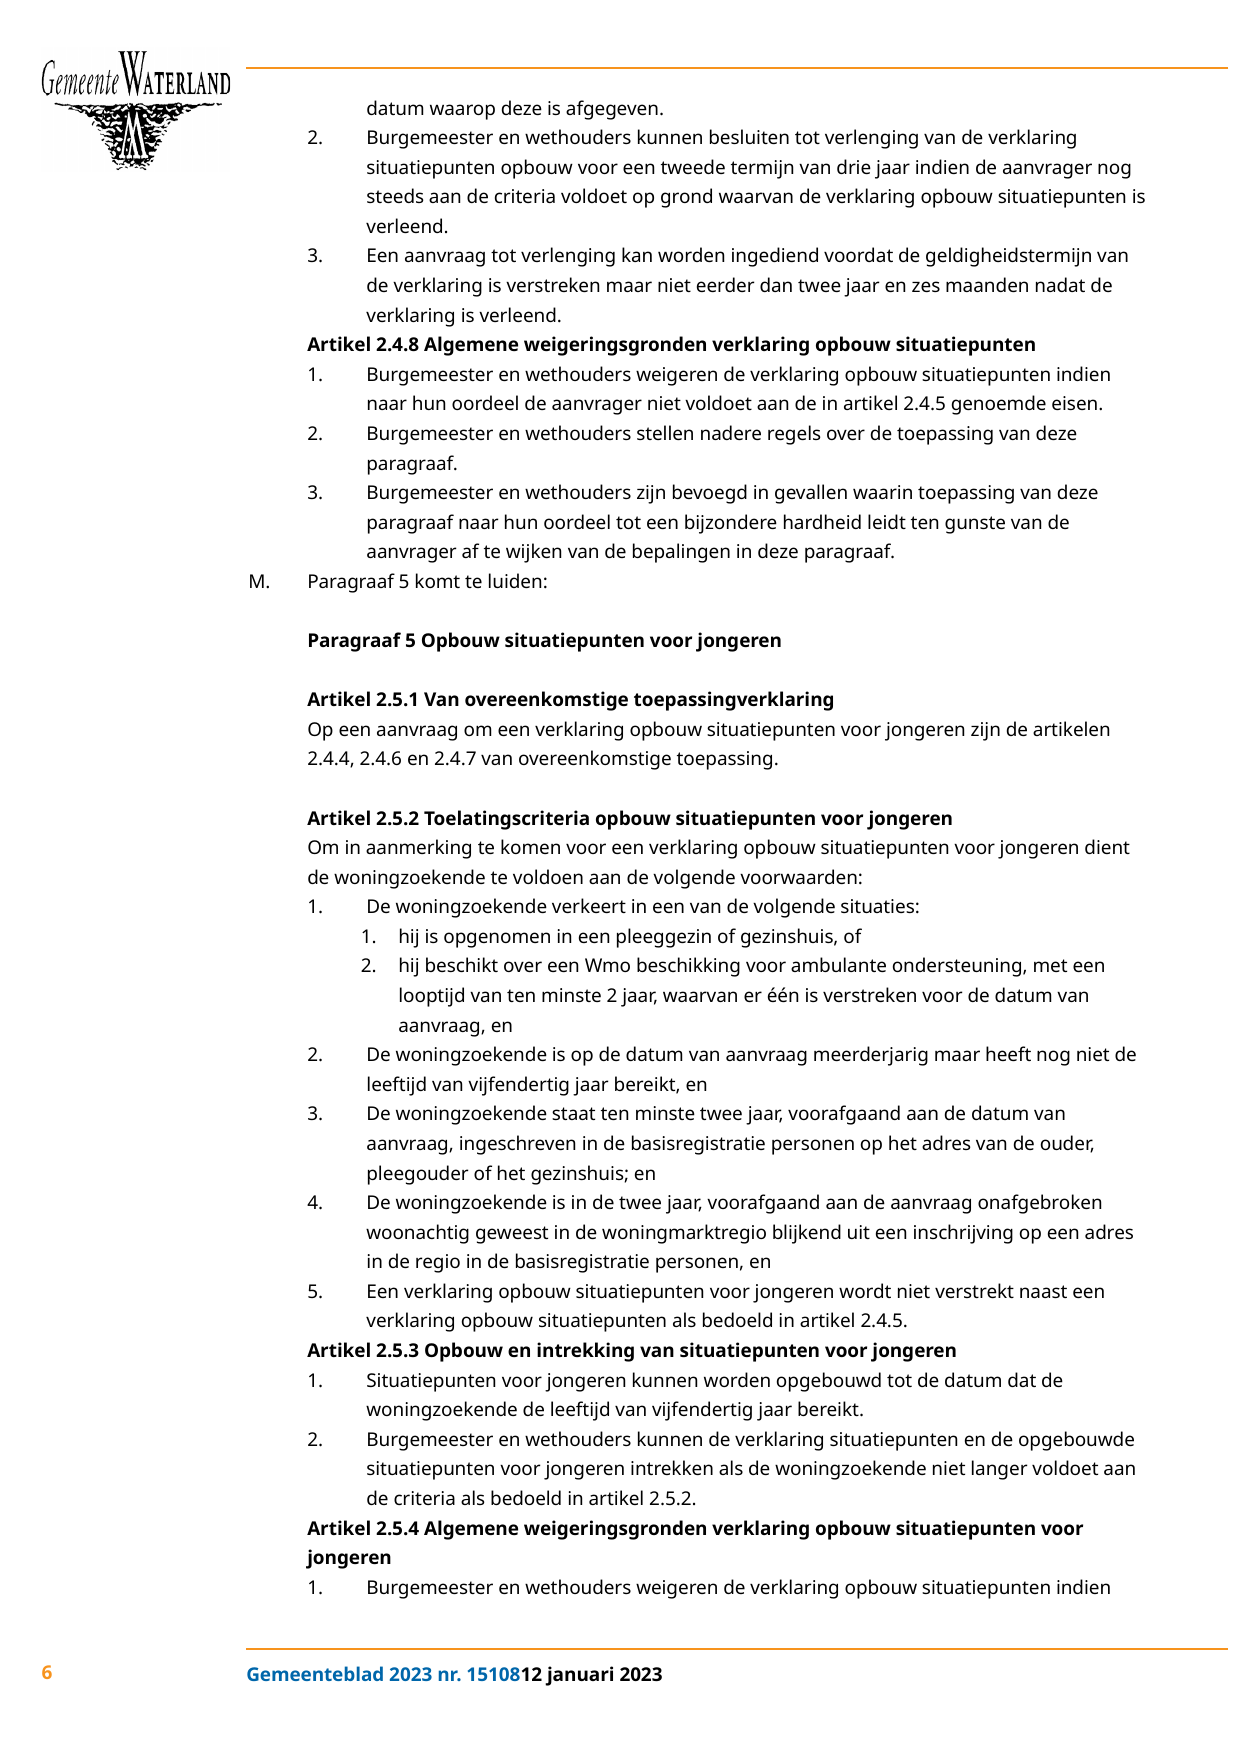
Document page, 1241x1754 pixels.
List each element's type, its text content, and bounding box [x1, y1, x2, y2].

list Een verklaring opbouw situatiepunten voor jongeren wordt niet verstrekt naast een verklaring opbouw situatiepunten als bedoeld in artikel 2.4.5. [307, 1278, 1152, 1333]
list Paragraaf 5 komt te luiden: [248, 568, 1152, 594]
list Artikel 2.5.1 Van overeenkomstige toepassingverklaring [248, 686, 1152, 712]
picture [41, 47, 231, 172]
list Burgemeester en wethouders zijn bevoegd in gevallen waarin toepassing van deze paragraaf naar hun oordeel tot een bijzondere hardheid leidt ten gunste van de aanvrager af te wijken van de bepalingen in deze paragraaf. [307, 479, 1152, 564]
list hij beschikt over een Wmo beschikking voor ambulante ondersteuning, met een looptijd van ten minste 2 jaar, waarvan er één is verstreken voor de datum van aanvraag, en [361, 953, 1152, 1038]
list De woningzoekende is op de datum van aanvraag meerderjarig maar heeft nog niet de leeftijd van vijfendertig jaar bereikt, en [307, 1041, 1152, 1097]
list Burgemeester en wethouders stellen nadere regels over de toepassing van deze paragraaf. [307, 420, 1152, 476]
list De woningzoekende staat ten minste twee jaar, voorafgaand aan de datum van aanvraag, ingeschreven in de basisregistratie personen op het adres van de ouder, pleegouder of het gezinshuis; en [307, 1101, 1152, 1186]
list Burgemeester en wethouders kunnen de verklaring situatiepunten en de opgebouwde situatiepunten voor jongeren intrekken als de woningzoekende niet langer voldoet aan de criteria als bedoeld in artikel 2.5.2. [307, 1426, 1152, 1511]
list De woningzoekende verkeert in een van de volgende situaties: [307, 893, 1152, 919]
list Artikel 2.4.8 Algemene weigeringsgronden verklaring opbouw situatiepunten [248, 331, 1152, 357]
list Artikel 2.5.2 Toelatingscriteria opbouw situatiepunten voor jongeren [248, 805, 1152, 831]
list Burgemeester en wethouders weigeren de verklaring opbouw situatiepunten indien [307, 1574, 1152, 1600]
list Artikel 2.5.4 Algemene weigeringsgronden verklaring opbouw situatiepunten voor jongeren [248, 1515, 1152, 1570]
list Situatiepunten voor jongeren kunnen worden opgebouwd tot de datum dat de woningzoekende de leeftijd van vijfendertig jaar bereikt. [307, 1367, 1152, 1422]
list Artikel 2.5.3 Opbouw en intrekking van situatiepunten voor jongeren [248, 1337, 1152, 1363]
list Burgemeester en wethouders kunnen besluiten tot verlenging van de verklaring situatiepunten opbouw voor een tweede termijn van drie jaar indien de aanvrager nog steeds aan de criteria voldoet op grond waarvan de verklaring opbouw situatiepunten is verleend. [307, 124, 1152, 239]
list Burgemeester en wethouders weigeren de verklaring opbouw situatiepunten indien naar hun oordeel de aanvrager niet voldoet aan de in artikel 2.4.5 genoemde eisen. [307, 361, 1152, 416]
list datum waarop deze is afgegeven. [307, 95, 1152, 121]
list Op een aanvraag om een verklaring opbouw situatiepunten voor jongeren zijn de artikelen 2.4.4, 2.4.6 en 2.4.7 van overeenkomstige toepassing. [248, 716, 1152, 771]
list Paragraaf 5 Opbouw situatiepunten voor jongeren [248, 627, 1152, 653]
list Om in aanmerking te komen voor een verklaring opbouw situatiepunten voor jongeren dient de woningzoekende te voldoen aan de volgende voorwaarden: [248, 834, 1152, 890]
list hij is opgenomen in een pleeggezin of gezinshuis, of [361, 923, 1152, 949]
list De woningzoekende is in de twee jaar, voorafgaand aan de aanvraag onafgebroken woonachtig geweest in de woningmarktregio blijkend uit een inschrijving op een adres in de regio in de basisregistratie personen, en [307, 1189, 1152, 1274]
list Een aanvraag tot verlenging kan worden ingediend voordat de geldigheidstermijn van de verklaring is verstreken maar niet eerder dan twee jaar en zes maanden nadat de verklaring is verleend. [307, 243, 1152, 328]
